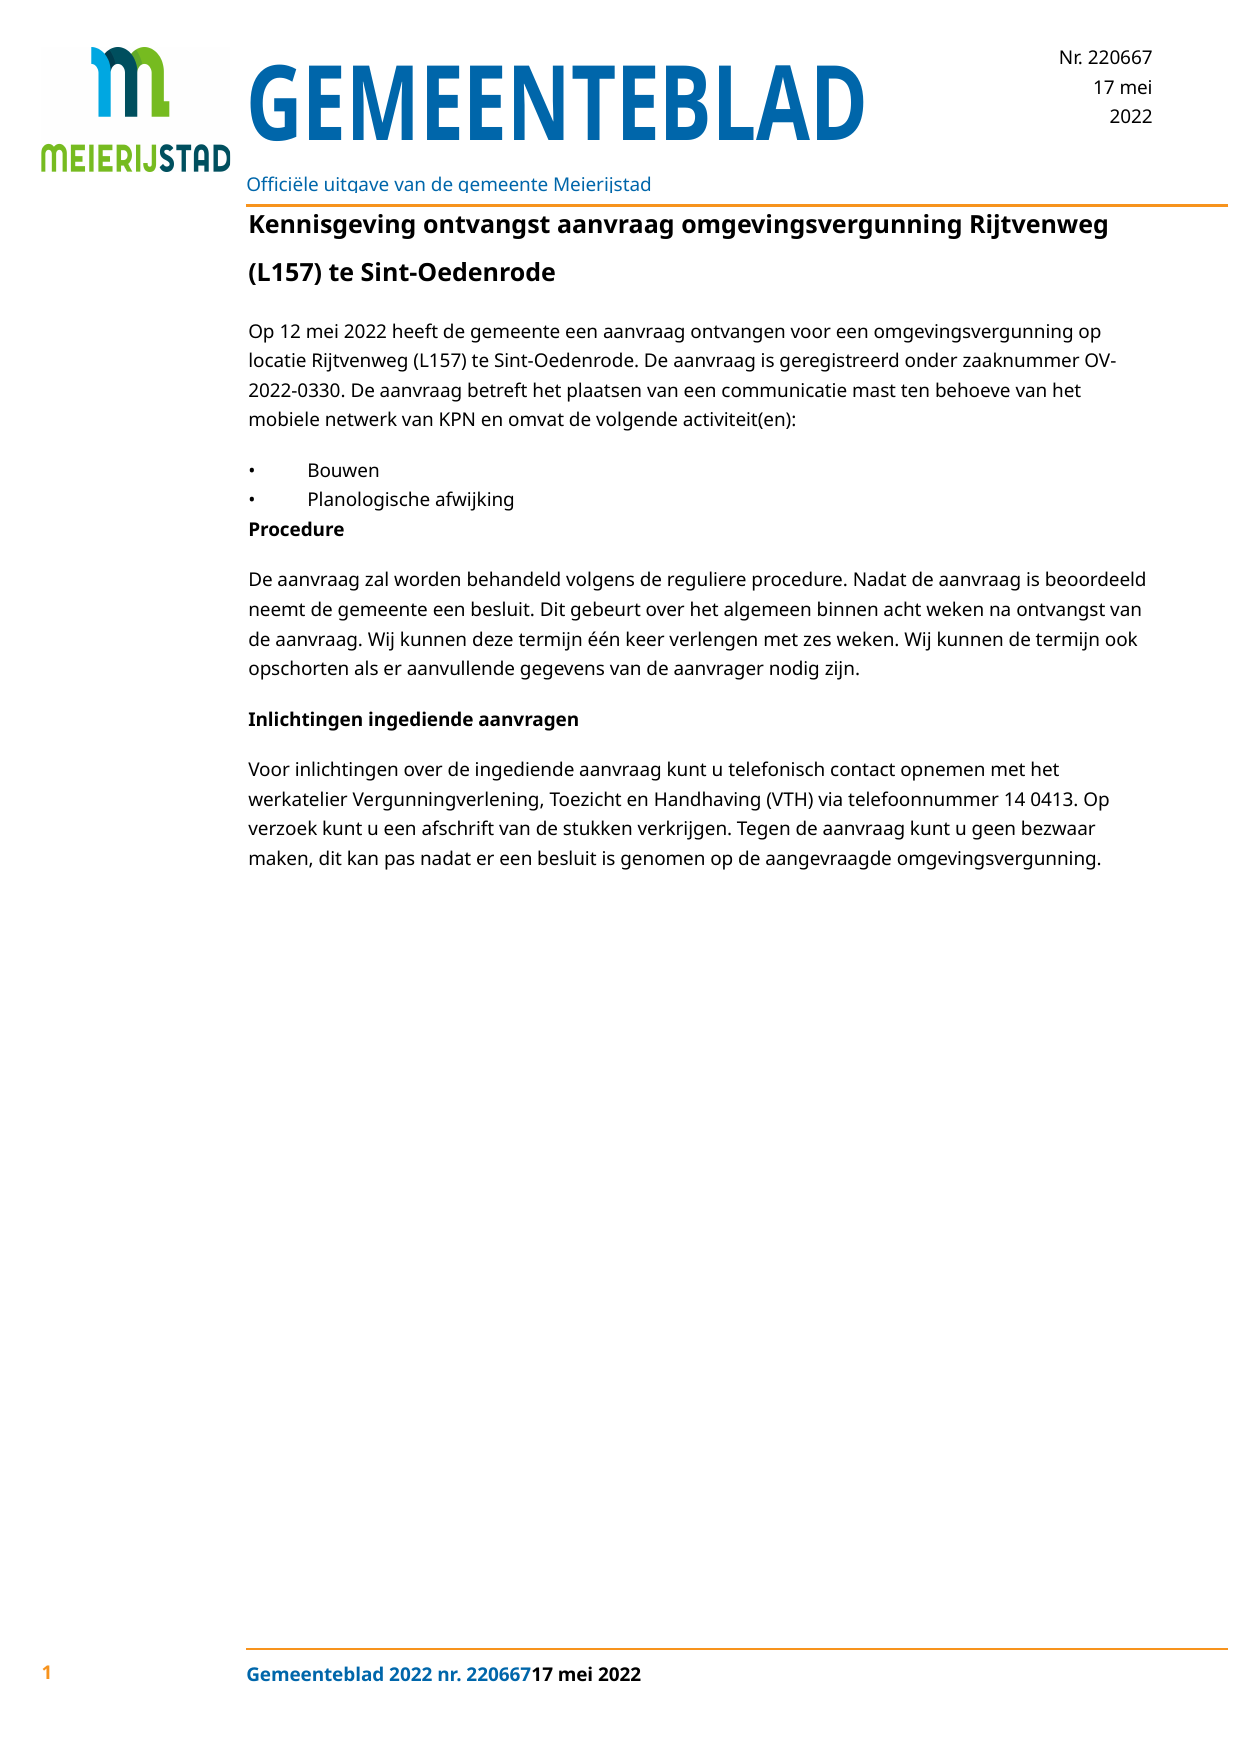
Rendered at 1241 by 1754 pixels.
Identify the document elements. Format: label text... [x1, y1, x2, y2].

text Inlichtingen ingediende aanvragen [248, 706, 1152, 732]
text Procedure [248, 516, 1152, 542]
text De aanvraag zal worden behandeld volgens de reguliere procedure. Nadat de aanvraag is beoordeeld neemt de gemeente een besluit. Dit gebeurt over het algemeen binnen acht weken na ontvangst van de aanvraag. Wij kunnen deze termijn één keer verlengen met zes weken. Wij kunnen de termijn ook opschorten als er aanvullende gegevens van de aanvrager nodig zijn. [248, 567, 1152, 681]
list Planologische afwijking [248, 487, 1152, 512]
list Bouwen [248, 457, 1152, 483]
text Voor inlichtingen over de ingediende aanvraag kunt u telefonisch contact opnemen met het werkatelier Vergunningverlening, Toezicht en Handhaving (VTH) via telefoonnummer 14 0413. Op verzoek kunt u een afschrift van de stukken verkrijgen. Tegen de aanvraag kunt u geen bezwaar maken, dit kan pas nadat er een besluit is genomen op de aangevraagde omgevingsvergunning. [248, 756, 1152, 871]
text Kennisgeving ontvangst aanvraag omgevingsvergunning Rijtvenweg (L157) te Sint-Oedenrode [248, 207, 1152, 288]
text Op 12 mei 2022 heeft de gemeente een aanvraag ontvangen voor een omgevingsvergunning op locatie Rijtvenweg (L157) te Sint-Oedenrode. De aanvraag is geregistreerd onder zaaknummer OV-2022-0330. De aanvraag betreft het plaatsen van een communicatie mast ten behoeve van het mobiele netwerk van KPN en omvat de volgende activiteit(en): [248, 318, 1152, 432]
picture [41, 47, 231, 172]
